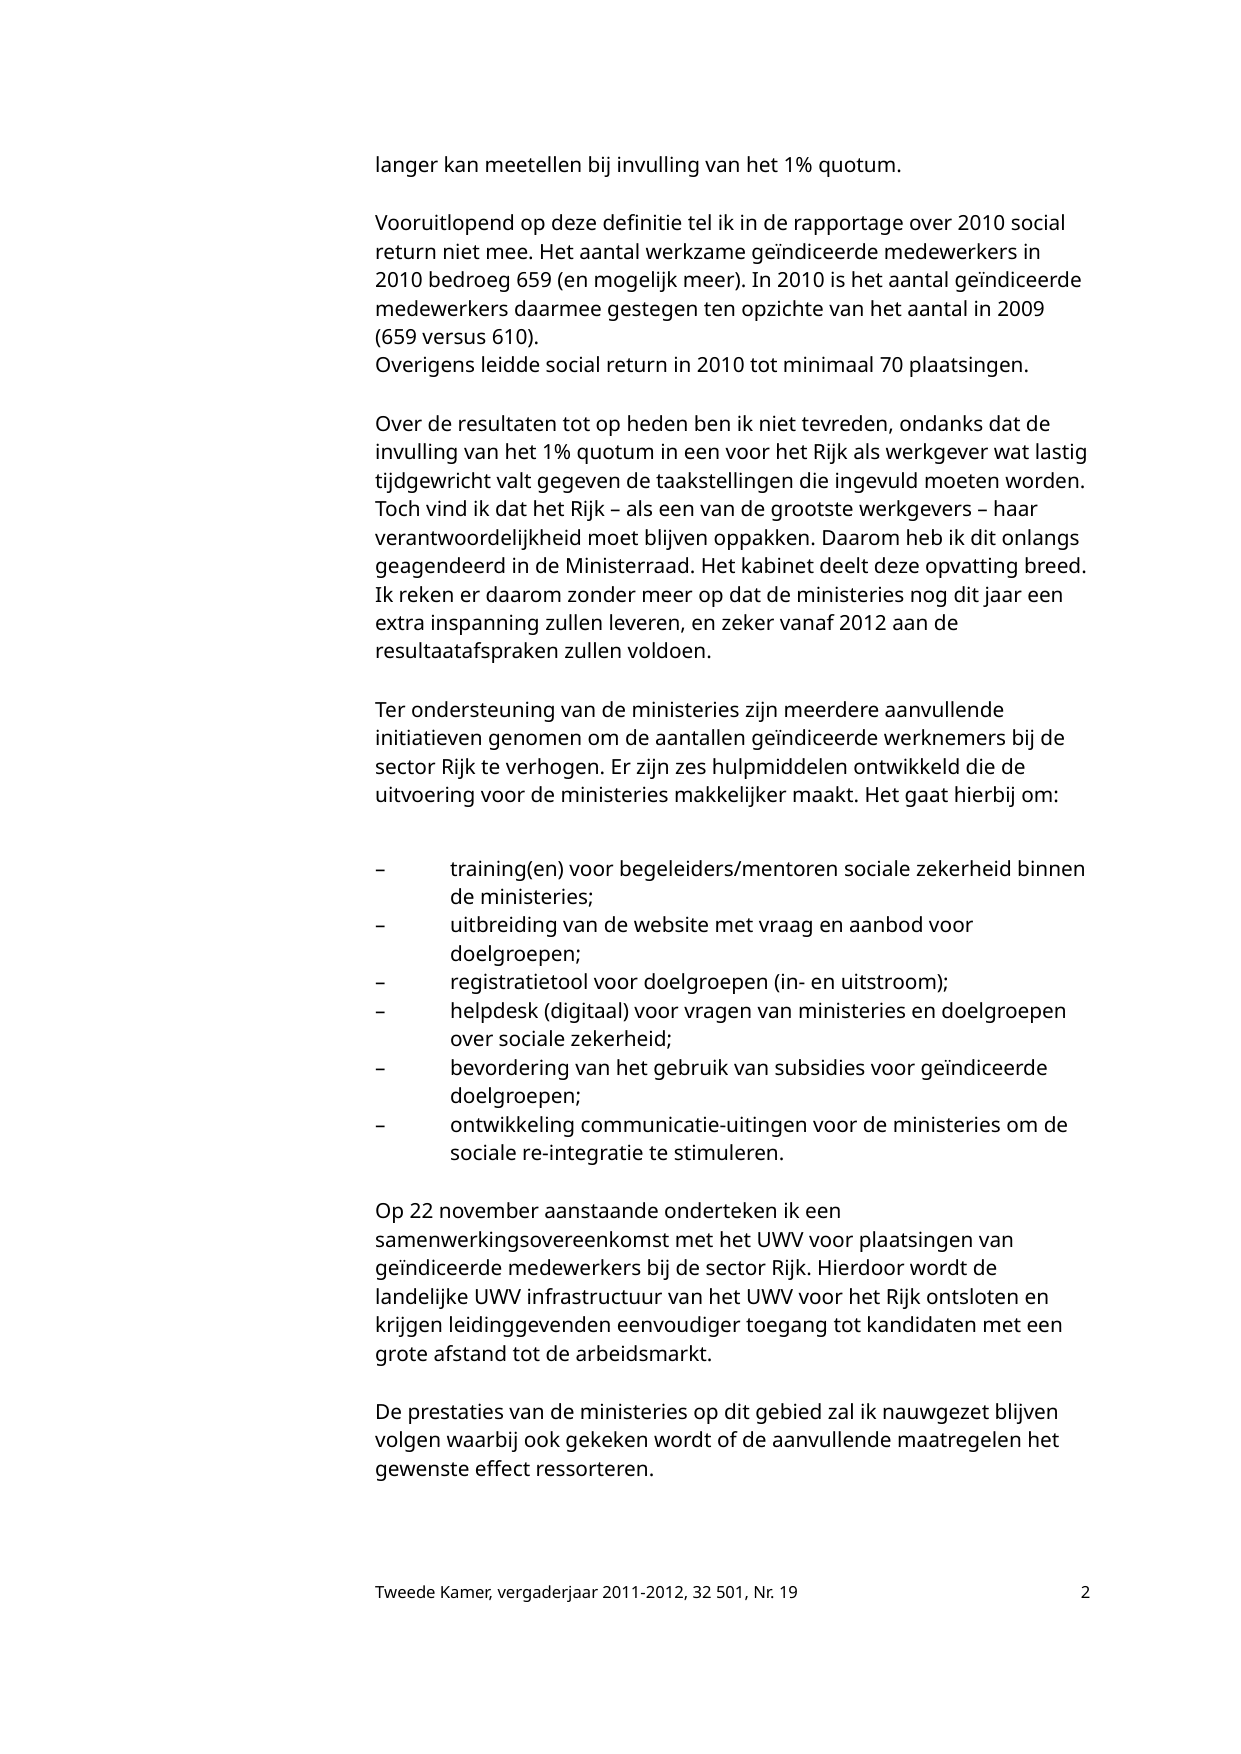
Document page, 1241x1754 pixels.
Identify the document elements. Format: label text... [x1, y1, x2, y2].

text langer kan meetellen bij invulling van het 1% quotum. [375, 150, 1090, 178]
list uitbreiding van de website met vraag en aanbod voor doelgroepen; [375, 911, 1090, 967]
text Over de resultaten tot op heden ben ik niet tevreden, ondanks dat de invulling van het 1% quotum in een voor het Rijk als werkgever wat lastig tijdgewricht valt gegeven de taakstellingen die ingevuld moeten worden. Toch vind ik dat het Rijk – als een van de grootste werkgevers – haar verantwoordelijkheid moet blijven oppakken. Daarom heb ik dit onlangs geagendeerd in de Ministerraad. Het kabinet deelt deze opvatting breed. Ik reken er daarom zonder meer op dat de ministeries nog dit jaar een extra inspanning zullen leveren, en zeker vanaf 2012 aan de resultaatafspraken zullen voldoen. [375, 409, 1090, 665]
text Ter ondersteuning van de ministeries zijn meerdere aanvullende initiatieven genomen om de aantallen geïndiceerde werknemers bij de sector Rijk te verhogen. Er zijn zes hulpmiddelen ontwikkeld die de uitvoering voor de ministeries makkelijker maakt. Het gaat hierbij om: [375, 695, 1090, 809]
list training(en) voor begeleiders/mentoren sociale zekerheid binnen de ministeries; [375, 854, 1090, 911]
list ontwikkeling communicatie-uitingen voor de ministeries om de sociale re-integratie te stimuleren. [375, 1110, 1090, 1167]
text De prestaties van de ministeries op dit gebied zal ik nauwgezet blijven volgen waarbij ook gekeken wordt of de aanvullende maatregelen het gewenste effect ressorteren. [375, 1397, 1090, 1482]
text Op 22 november aanstaande onderteken ik een samenwerkingsovereenkomst met het UWV voor plaatsingen van geïndiceerde medewerkers bij de sector Rijk. Hierdoor wordt de landelijke UWV infrastructuur van het UWV voor het Rijk ontsloten en krijgen leidinggevenden eenvoudiger toegang tot kandidaten met een grote afstand tot de arbeidsmarkt. [375, 1197, 1090, 1367]
list registratietool voor doelgroepen (in- en uitstroom); [375, 967, 1090, 996]
text Vooruitlopend op deze definitie tel ik in de rapportage over 2010 social return niet mee. Het aantal werkzame geïndiceerde medewerkers in 2010 bedroeg 659 (en mogelijk meer). In 2010 is het aantal geïndiceerde medewerkers daarmee gestegen ten opzichte van het aantal in 2009 (659 versus 610). [375, 208, 1090, 351]
text Overigens leidde social return in 2010 tot minimaal 70 plaatsingen. [375, 351, 1090, 379]
list bevordering van het gebruik van subsidies voor geïndiceerde doelgroepen; [375, 1053, 1090, 1110]
list helpdesk (digitaal) voor vragen van ministeries en doelgroepen over sociale zekerheid; [375, 996, 1090, 1053]
